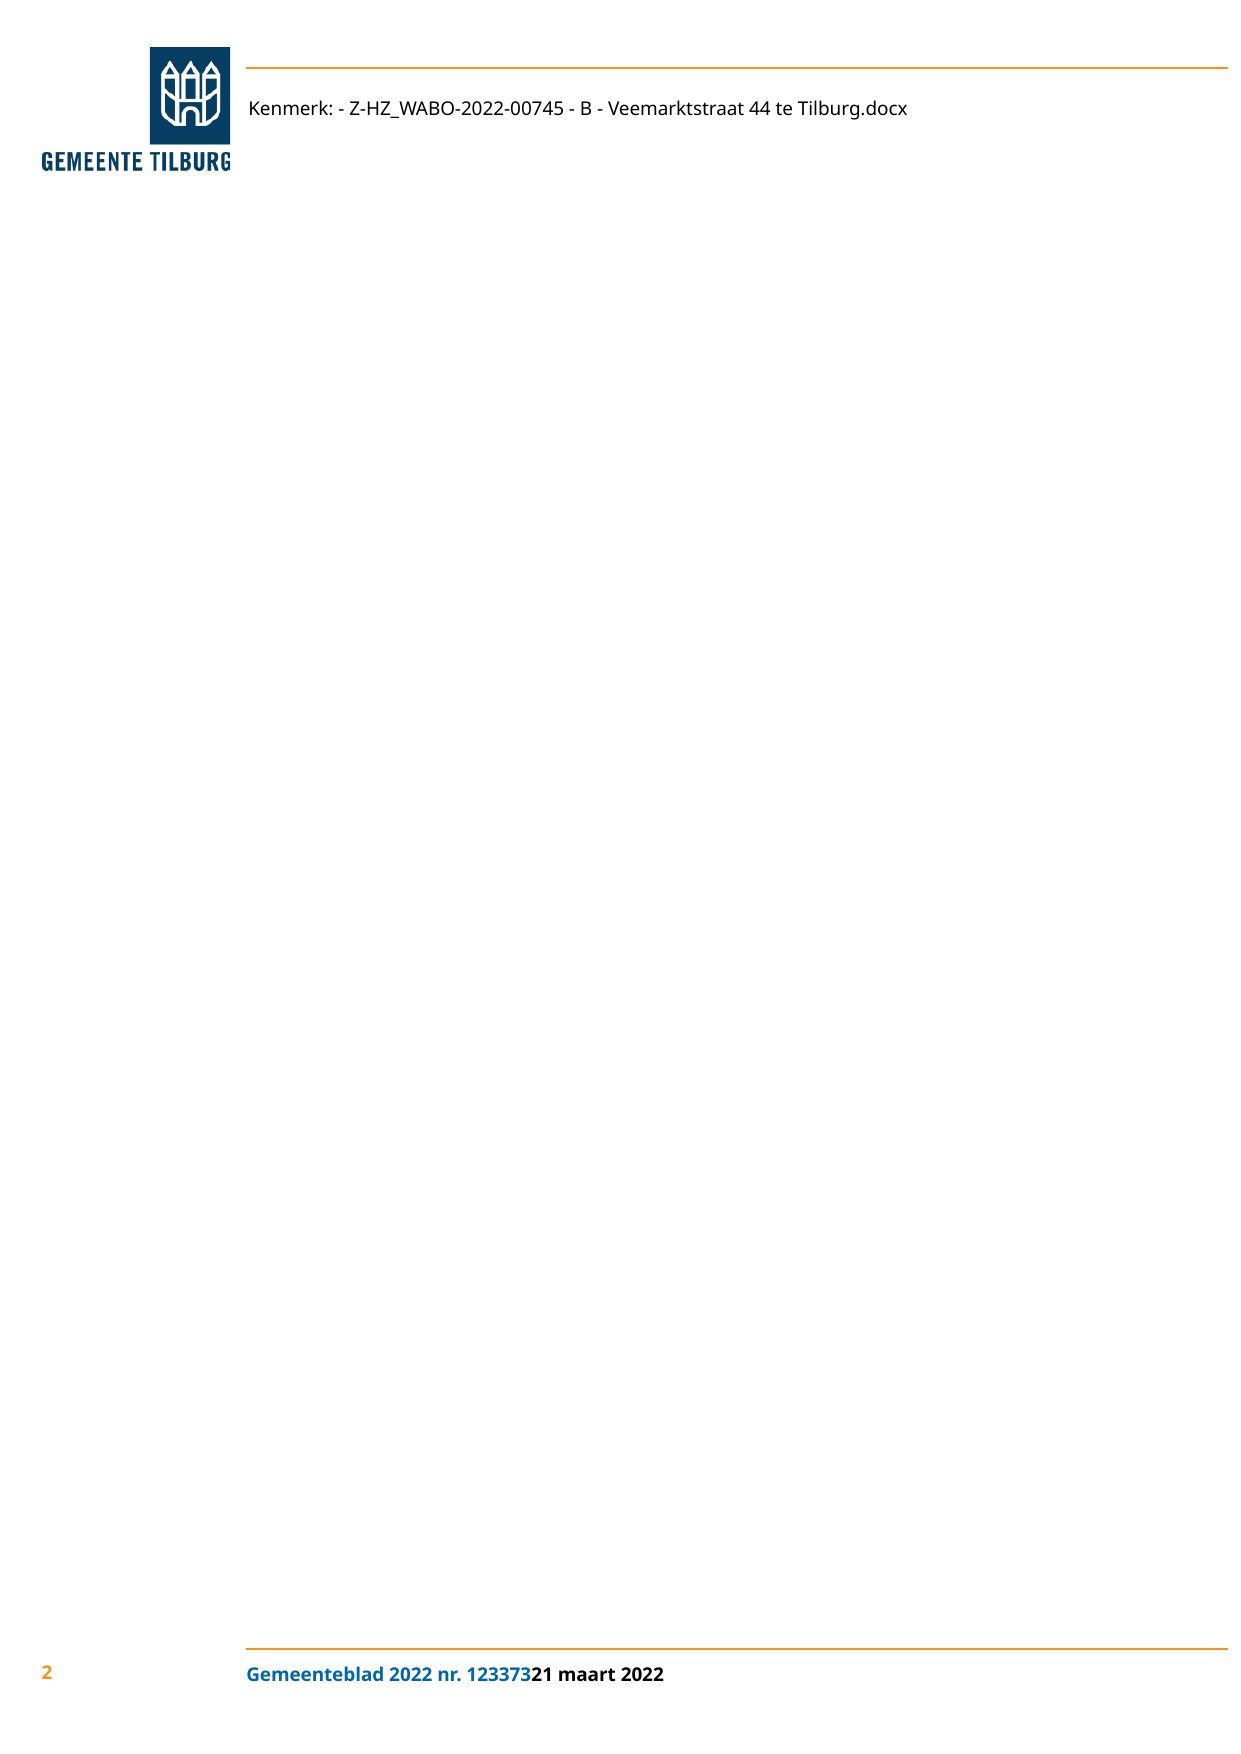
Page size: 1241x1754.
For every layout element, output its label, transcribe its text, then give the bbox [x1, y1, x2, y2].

text Kenmerk: - Z-HZ_WABO-2022-00745 - B - Veemarktstraat 44 te Tilburg.docx [248, 95, 1152, 121]
picture [41, 47, 231, 172]
